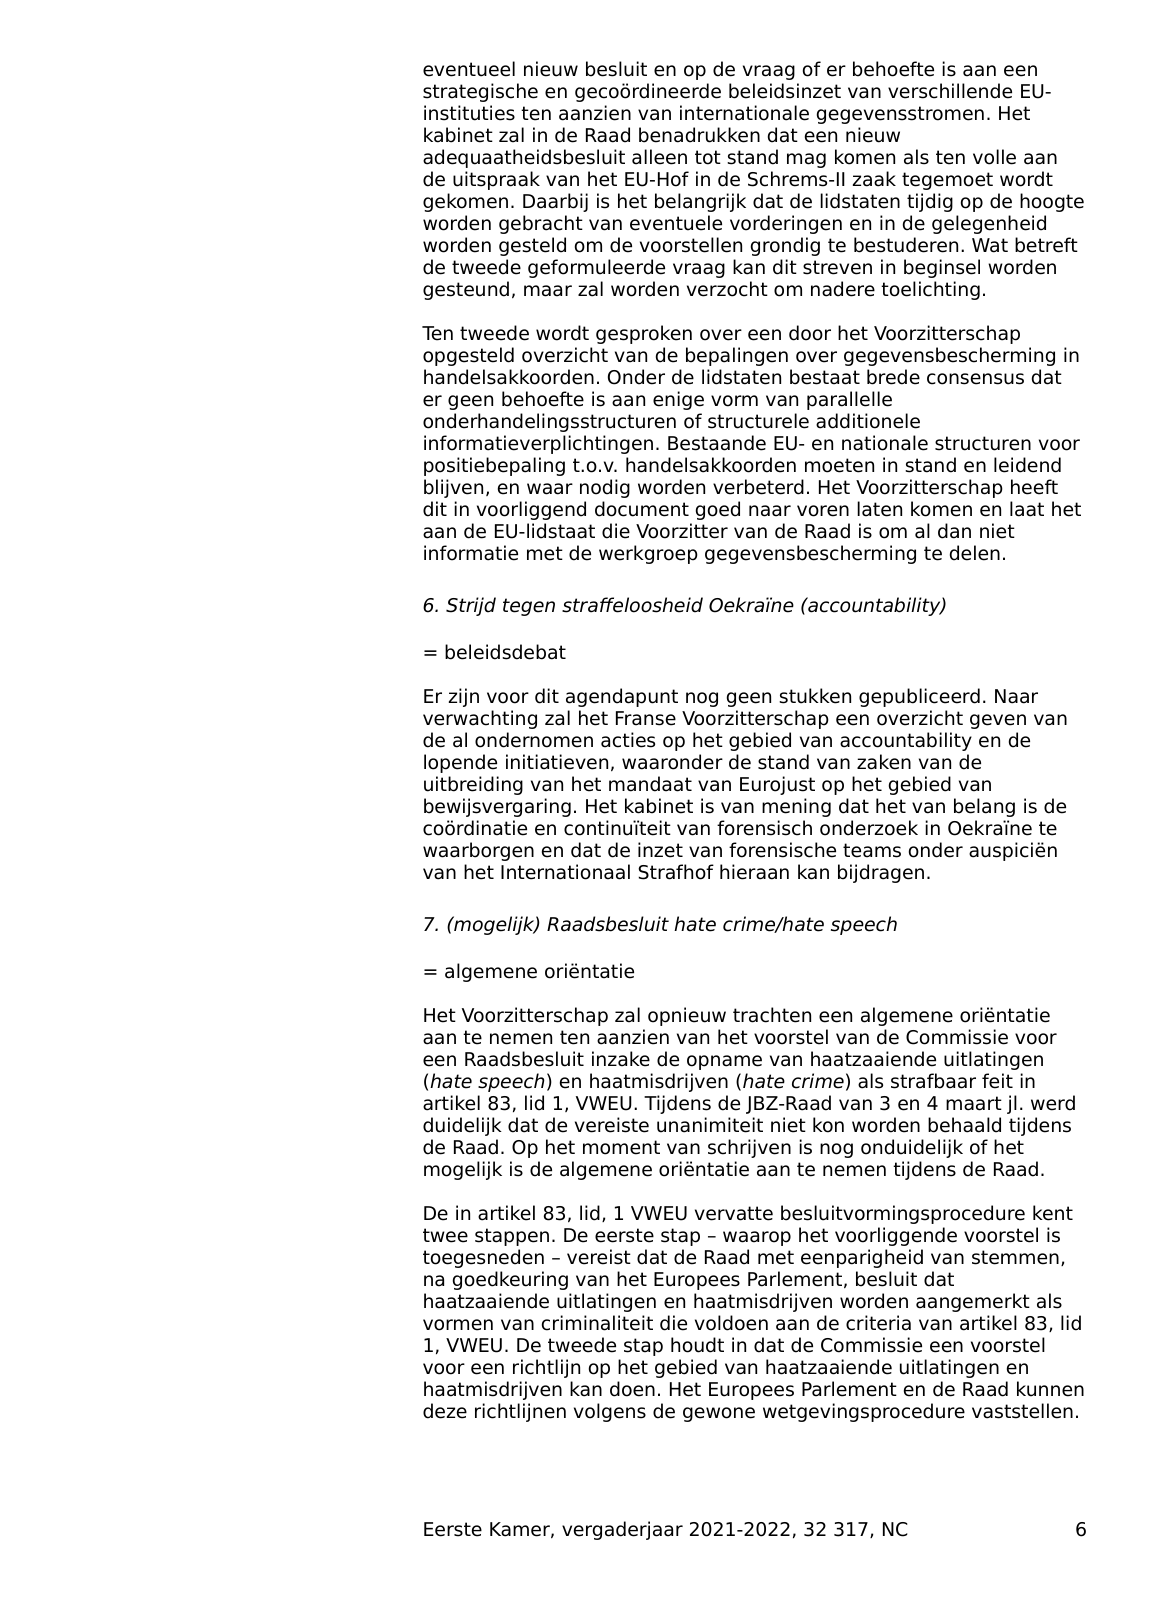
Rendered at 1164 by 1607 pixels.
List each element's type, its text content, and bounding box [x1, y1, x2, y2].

text Er zijn voor dit agendapunt nog geen stukken gepubliceerd. Naar verwachting zal het Franse Voorzitterschap een overzicht geven van de al ondernomen acties op het gebied van accountability en de lopende initiatieven, waaronder de stand van zaken van de uitbreiding van het mandaat van Eurojust op het gebied van bewijsvergaring. Het kabinet is van mening dat het van belang is de coördinatie en continuïteit van forensisch onderzoek in Oekraïne te waarborgen en dat de inzet van forensische teams onder auspiciën van het Internationaal Strafhof hieraan kan bijdragen. [422, 686, 1087, 884]
text De in artikel 83, lid, 1 VWEU vervatte besluitvormingsprocedure kent twee stappen. De eerste stap – waarop het voorliggende voorstel is toegesneden – vereist dat de Raad met eenparigheid van stemmen, na goedkeuring van het Europees Parlement, besluit dat haatzaaiende uitlatingen en haatmisdrijven worden aangemerkt als vormen van criminaliteit die voldoen aan de criteria van artikel 83, lid 1, VWEU. De tweede stap houdt in dat de Commissie een voorstel voor een richtlijn op het gebied van haatzaaiende uitlatingen en haatmisdrijven kan doen. Het Europees Parlement en de Raad kunnen deze richtlijnen volgens de gewone wetgevingsprocedure vaststellen. [422, 1203, 1087, 1423]
text Ten tweede wordt gesproken over een door het Voorzitterschap opgesteld overzicht van de bepalingen over gegevensbescherming in handelsakkoorden. Onder de lidstaten bestaat brede consensus dat er geen behoefte is aan enige vorm van parallelle onderhandelingsstructuren of structurele additionele informatieverplichtingen. Bestaande EU- en nationale structuren voor positiebepaling t.o.v. handelsakkoorden moeten in stand en leidend blijven, en waar nodig worden verbeterd. Het Voorzitterschap heeft dit in voorliggend document goed naar voren laten komen en laat het aan de EU-lidstaat die Voorzitter van de Raad is om al dan niet informatie met de werkgroep gegevensbescherming te delen. [422, 323, 1087, 565]
text Het Voorzitterschap zal opnieuw trachten een algemene oriëntatie aan te nemen ten aanzien van het voorstel van de Commissie voor een Raadsbesluit inzake de opname van haatzaaiende uitlatingen (hate speech) en haatmisdrijven (hate crime) als strafbaar feit in artikel 83, lid 1, VWEU. Tijdens de JBZ-Raad van 3 en 4 maart jl. werd duidelijk dat de vereiste unanimiteit niet kon worden behaald tijdens de Raad. Op het moment van schrijven is nog onduidelijk of het mogelijk is de algemene oriëntatie aan te nemen tijdens de Raad. [422, 1005, 1087, 1181]
text = beleidsdebat [422, 642, 1087, 664]
subtitle 7. (mogelijk) Raadsbesluit hate crime/hate speech [422, 914, 1087, 936]
subtitle 6. Strijd tegen straffeloosheid Oekraïne (accountability) [422, 595, 1087, 617]
text = algemene oriëntatie [422, 961, 1087, 983]
text eventueel nieuw besluit en op de vraag of er behoefte is aan een strategische en gecoördineerde beleidsinzet van verschillende EU-instituties ten aanzien van internationale gegevensstromen. Het kabinet zal in de Raad benadrukken dat een nieuw adequaatheidsbesluit alleen tot stand mag komen als ten volle aan de uitspraak van het EU-Hof in de Schrems-II zaak tegemoet wordt gekomen. Daarbij is het belangrijk dat de lidstaten tijdig op de hoogte worden gebracht van eventuele vorderingen en in de gelegenheid worden gesteld om de voorstellen grondig te bestuderen. Wat betreft de tweede geformuleerde vraag kan dit streven in beginsel worden gesteund, maar zal worden verzocht om nadere toelichting. [422, 59, 1087, 301]
